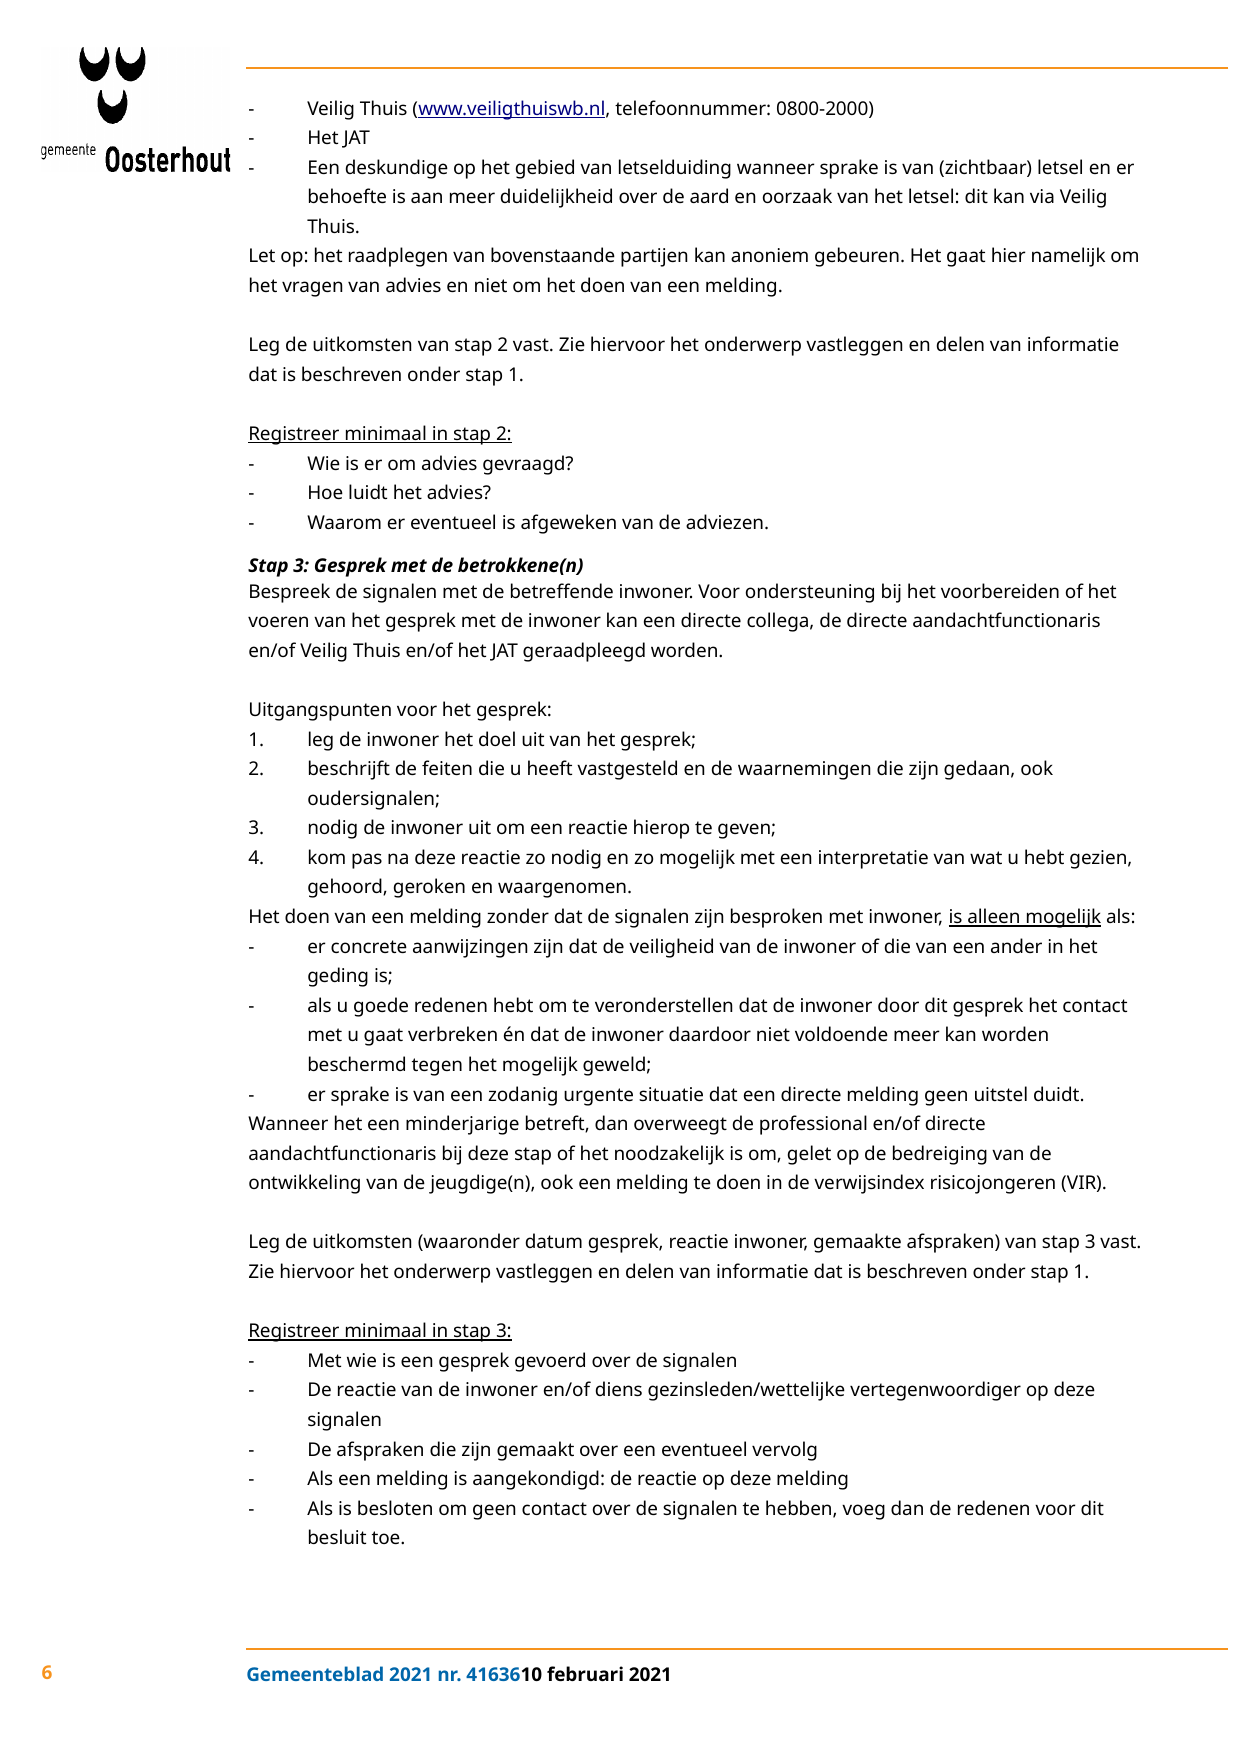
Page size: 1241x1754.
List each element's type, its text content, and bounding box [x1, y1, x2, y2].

list Wie is er om advies gevraagd? [248, 450, 1152, 476]
list Hoe luidt het advies? [248, 479, 1152, 505]
list De reactie van de inwoner en/of diens gezinsleden/wettelijke vertegenwoordiger op deze signalen [248, 1377, 1152, 1432]
text Uitgangspunten voor het gesprek: [248, 696, 1152, 722]
text Leg de uitkomsten van stap 2 vast. Zie hiervoor het onderwerp vastleggen en delen van informatie dat is beschreven onder stap 1. [248, 331, 1152, 387]
text Registreer minimaal in stap 2: [248, 420, 1152, 446]
list Veilig Thuis (www.veiligthuiswb.nl, telefoonnummer: 0800-2000) [248, 95, 1152, 121]
list er concrete aanwijzingen zijn dat de veiligheid van de inwoner of die van een ander in het geding is; [248, 933, 1152, 988]
picture [41, 47, 231, 172]
list als u goede redenen hebt om te veronderstellen dat de inwoner door dit gesprek het contact met u gaat verbreken én dat de inwoner daardoor niet voldoende meer kan worden beschermd tegen het mogelijk geweld; [248, 992, 1152, 1077]
text Bespreek de signalen met de betreffende inwoner. Voor ondersteuning bij het voorbereiden of het voeren van het gesprek met de inwoner kan een directe collega, de directe aandachtfunctionaris en/of Veilig Thuis en/of het JAT geraadpleegd worden. [248, 578, 1152, 663]
list Waarom er eventueel is afgeweken van de adviezen. [248, 509, 1152, 535]
text Wanneer het een minderjarige betreft, dan overweegt de professional en/of directe aandachtfunctionaris bij deze stap of het noodzakelijk is om, gelet op de bedreiging van de ontwikkeling van de jeugdige(n), ook een melding te doen in de verwijsindex risicojongeren (VIR). [248, 1110, 1152, 1195]
list nodig de inwoner uit om een reactie hierop te geven; [248, 814, 1152, 840]
list er sprake is van een zodanig urgente situatie dat een directe melding geen uitstel duidt. [248, 1081, 1152, 1106]
list beschrijft de feiten die u heeft vastgesteld en de waarnemingen die zijn gedaan, ook oudersignalen; [248, 755, 1152, 811]
list Het JAT [248, 124, 1152, 150]
text Leg de uitkomsten (waaronder datum gesprek, reactie inwoner, gemaakte afspraken) van stap 3 vast. Zie hiervoor het onderwerp vastleggen en delen van informatie dat is beschreven onder stap 1. [248, 1229, 1152, 1284]
list Als is besloten om geen contact over de signalen te hebben, voeg dan de redenen voor dit besluit toe. [248, 1495, 1152, 1550]
list leg de inwoner het doel uit van het gesprek; [248, 726, 1152, 751]
list Als een melding is aangekondigd: de reactie op deze melding [248, 1465, 1152, 1491]
text Registreer minimaal in stap 3: [248, 1317, 1152, 1343]
list Met wie is een gesprek gevoerd over de signalen [248, 1347, 1152, 1373]
text Stap 3: Gesprek met de betrokkene(n) [248, 552, 1152, 578]
text Het doen van een melding zonder dat de signalen zijn besproken met inwoner, is alleen mogelijk als: [248, 903, 1152, 929]
list Een deskundige op het gebied van letselduiding wanneer sprake is van (zichtbaar) letsel en er behoefte is aan meer duidelijkheid over de aard en oorzaak van het letsel: dit kan via Veilig Thuis. [248, 154, 1152, 239]
list kom pas na deze reactie zo nodig en zo mogelijk met een interpretatie van wat u hebt gezien, gehoord, geroken en waargenomen. [248, 844, 1152, 899]
list De afspraken die zijn gemaakt over een eventueel vervolg [248, 1436, 1152, 1461]
text Let op: het raadplegen van bovenstaande partijen kan anoniem gebeuren. Het gaat hier namelijk om het vragen van advies en niet om het doen van een melding. [248, 243, 1152, 298]
